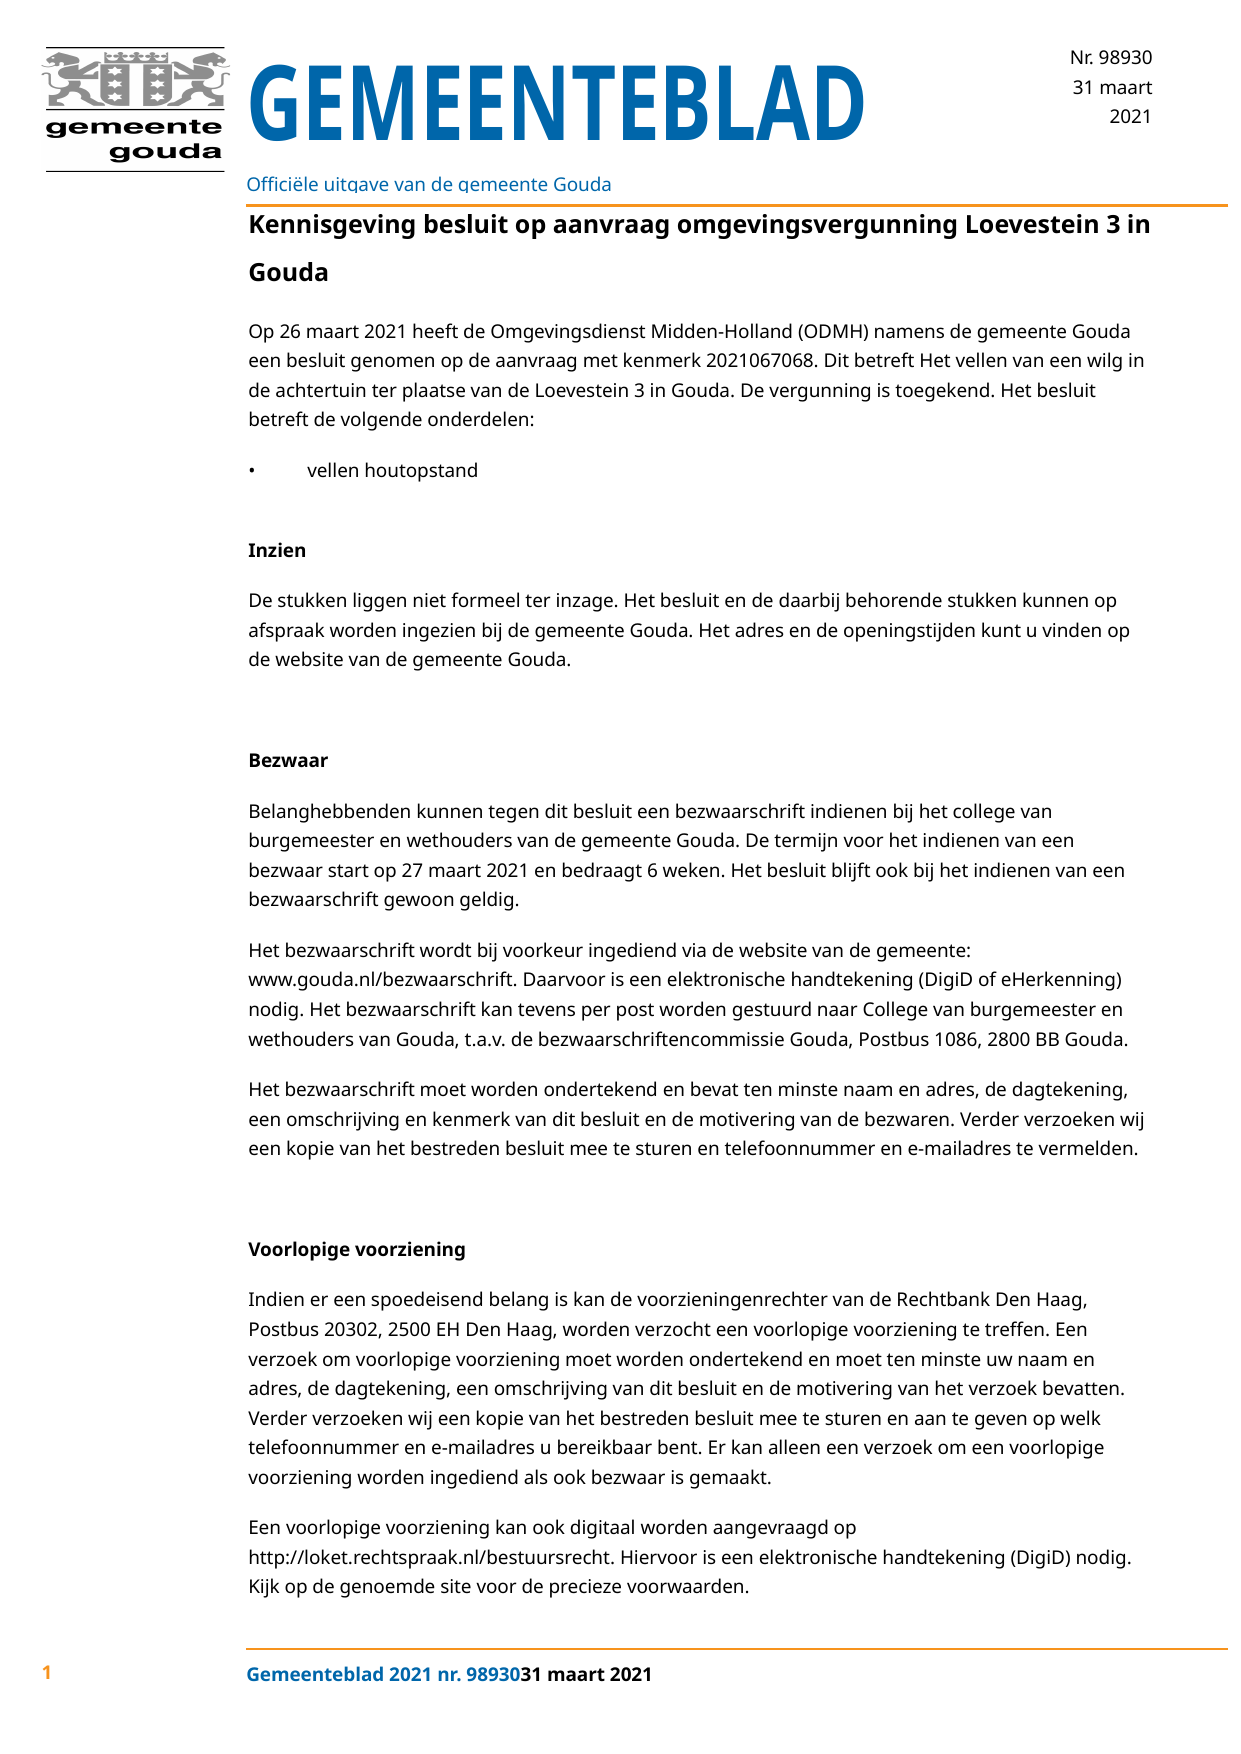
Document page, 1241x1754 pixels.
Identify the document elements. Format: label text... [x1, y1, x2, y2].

text Het bezwaarschrift moet worden ondertekend en bevat ten minste naam en adres, de dagtekening, een omschrijving en kenmerk van dit besluit en de motivering van de bezwaren. Verder verzoeken wij een kopie van het bestreden besluit mee te sturen en telefoonnummer en e-mailadres te vermelden. [248, 1076, 1152, 1161]
picture [41, 47, 231, 172]
text Het bezwaarschrift wordt bij voorkeur ingediend via de website van de gemeente: www.gouda.nl/bezwaarschrift. Daarvoor is een elektronische handtekening (DigiD of eHerkenning) nodig. Het bezwaarschrift kan tevens per post worden gestuurd naar College van burgemeester en wethouders van Gouda, t.a.v. de bezwaarschriftencommissie Gouda, Postbus 1086, 2800 BB Gouda. [248, 937, 1152, 1052]
text Belanghebbenden kunnen tegen dit besluit een bezwaarschrift indienen bij het college van burgemeester en wethouders van de gemeente Gouda. De termijn voor het indienen van een bezwaar start op 27 maart 2021 en bedraagt 6 weken. Het besluit blijft ook bij het indienen van een bezwaarschrift gewoon geldig. [248, 798, 1152, 912]
text Bezwaar [248, 747, 1152, 773]
text De stukken liggen niet formeel ter inzage. Het besluit en de daarbij behorende stukken kunnen op afspraak worden ingezien bij de gemeente Gouda. Het adres en de openingstijden kunt u vinden op de website van de gemeente Gouda. [248, 587, 1152, 672]
list vellen houtopstand [248, 457, 1152, 483]
text Kennisgeving besluit op aanvraag omgevingsvergunning Loevestein 3 in Gouda [248, 207, 1152, 288]
text Een voorlopige voorziening kan ook digitaal worden aangevraagd op http://loket.rechtspraak.nl/bestuursrecht. Hiervoor is een elektronische handtekening (DigiD) nodig. Kijk op de genoemde site voor de precieze voorwaarden. [248, 1514, 1152, 1599]
text Indien er een spoedeisend belang is kan de voorzieningenrechter van de Rechtbank Den Haag, Postbus 20302, 2500 EH Den Haag, worden verzocht een voorlopige voorziening te treffen. Een verzoek om voorlopige voorziening moet worden ondertekend en moet ten minste uw naam en adres, de dagtekening, een omschrijving van dit besluit en de motivering van het verzoek bevatten. Verder verzoeken wij een kopie van het bestreden besluit mee te sturen en aan te geven op welk telefoonnummer en e-mailadres u bereikbaar bent. Er kan alleen een verzoek om een voorlopige voorziening worden ingediend als ook bezwaar is gemaakt. [248, 1287, 1152, 1490]
text Op 26 maart 2021 heeft de Omgevingsdienst Midden-Holland (ODMH) namens de gemeente Gouda een besluit genomen op de aanvraag met kenmerk 2021067068. Dit betreft Het vellen van een wilg in de achtertuin ter plaatse van de Loevestein 3 in Gouda. De vergunning is toegekend. Het besluit betreft de volgende onderdelen: [248, 318, 1152, 432]
text Inzien [248, 537, 1152, 563]
text Voorlopige voorziening [248, 1236, 1152, 1262]
